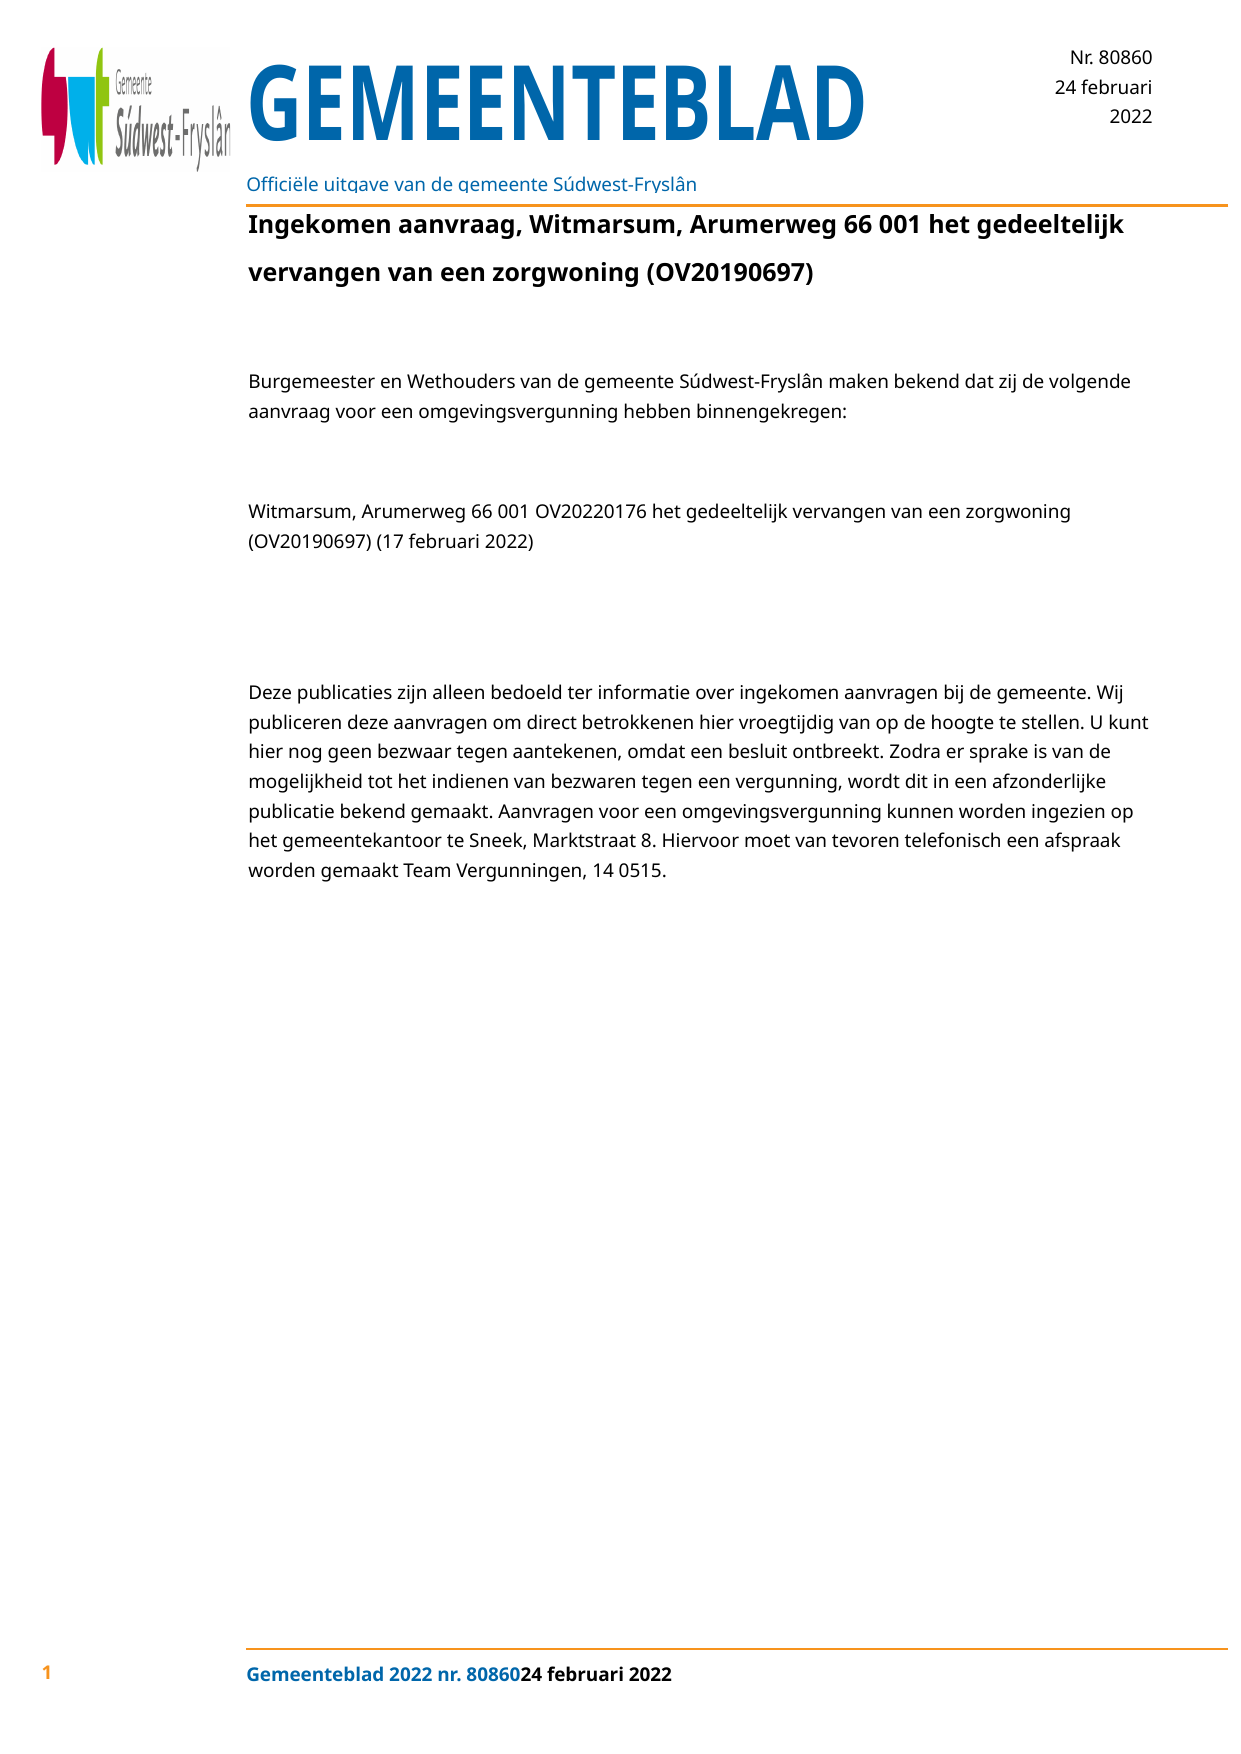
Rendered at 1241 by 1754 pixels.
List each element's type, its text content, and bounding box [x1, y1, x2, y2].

text Burgemeester en Wethouders van de gemeente Súdwest-Fryslân maken bekend dat zij de volgende aanvraag voor een omgevingsvergunning hebben binnengekregen: [248, 368, 1152, 424]
text Ingekomen aanvraag, Witmarsum, Arumerweg 66 001 het gedeeltelijk vervangen van een zorgwoning (OV20190697) [248, 207, 1152, 288]
picture [41, 47, 231, 172]
text Deze publicaties zijn alleen bedoeld ter informatie over ingekomen aanvragen bij de gemeente. Wij publiceren deze aanvragen om direct betrokkenen hier vroegtijdig van op de hoogte te stellen. U kunt hier nog geen bezwaar tegen aantekenen, omdat een besluit ontbreekt. Zodra er sprake is van de mogelijkheid tot het indienen van bezwaren tegen een vergunning, wordt dit in een afzonderlijke publicatie bekend gemaakt. Aanvragen voor een omgevingsvergunning kunnen worden ingezien op het gemeentekantoor te Sneek, Marktstraat 8. Hiervoor moet van tevoren telefonisch een afspraak worden gemaakt Team Vergunningen, 14 0515. [248, 679, 1152, 883]
text Witmarsum, Arumerweg 66 001 OV20220176 het gedeeltelijk vervangen van een zorgwoning (OV20190697) (17 februari 2022) [248, 499, 1152, 554]
